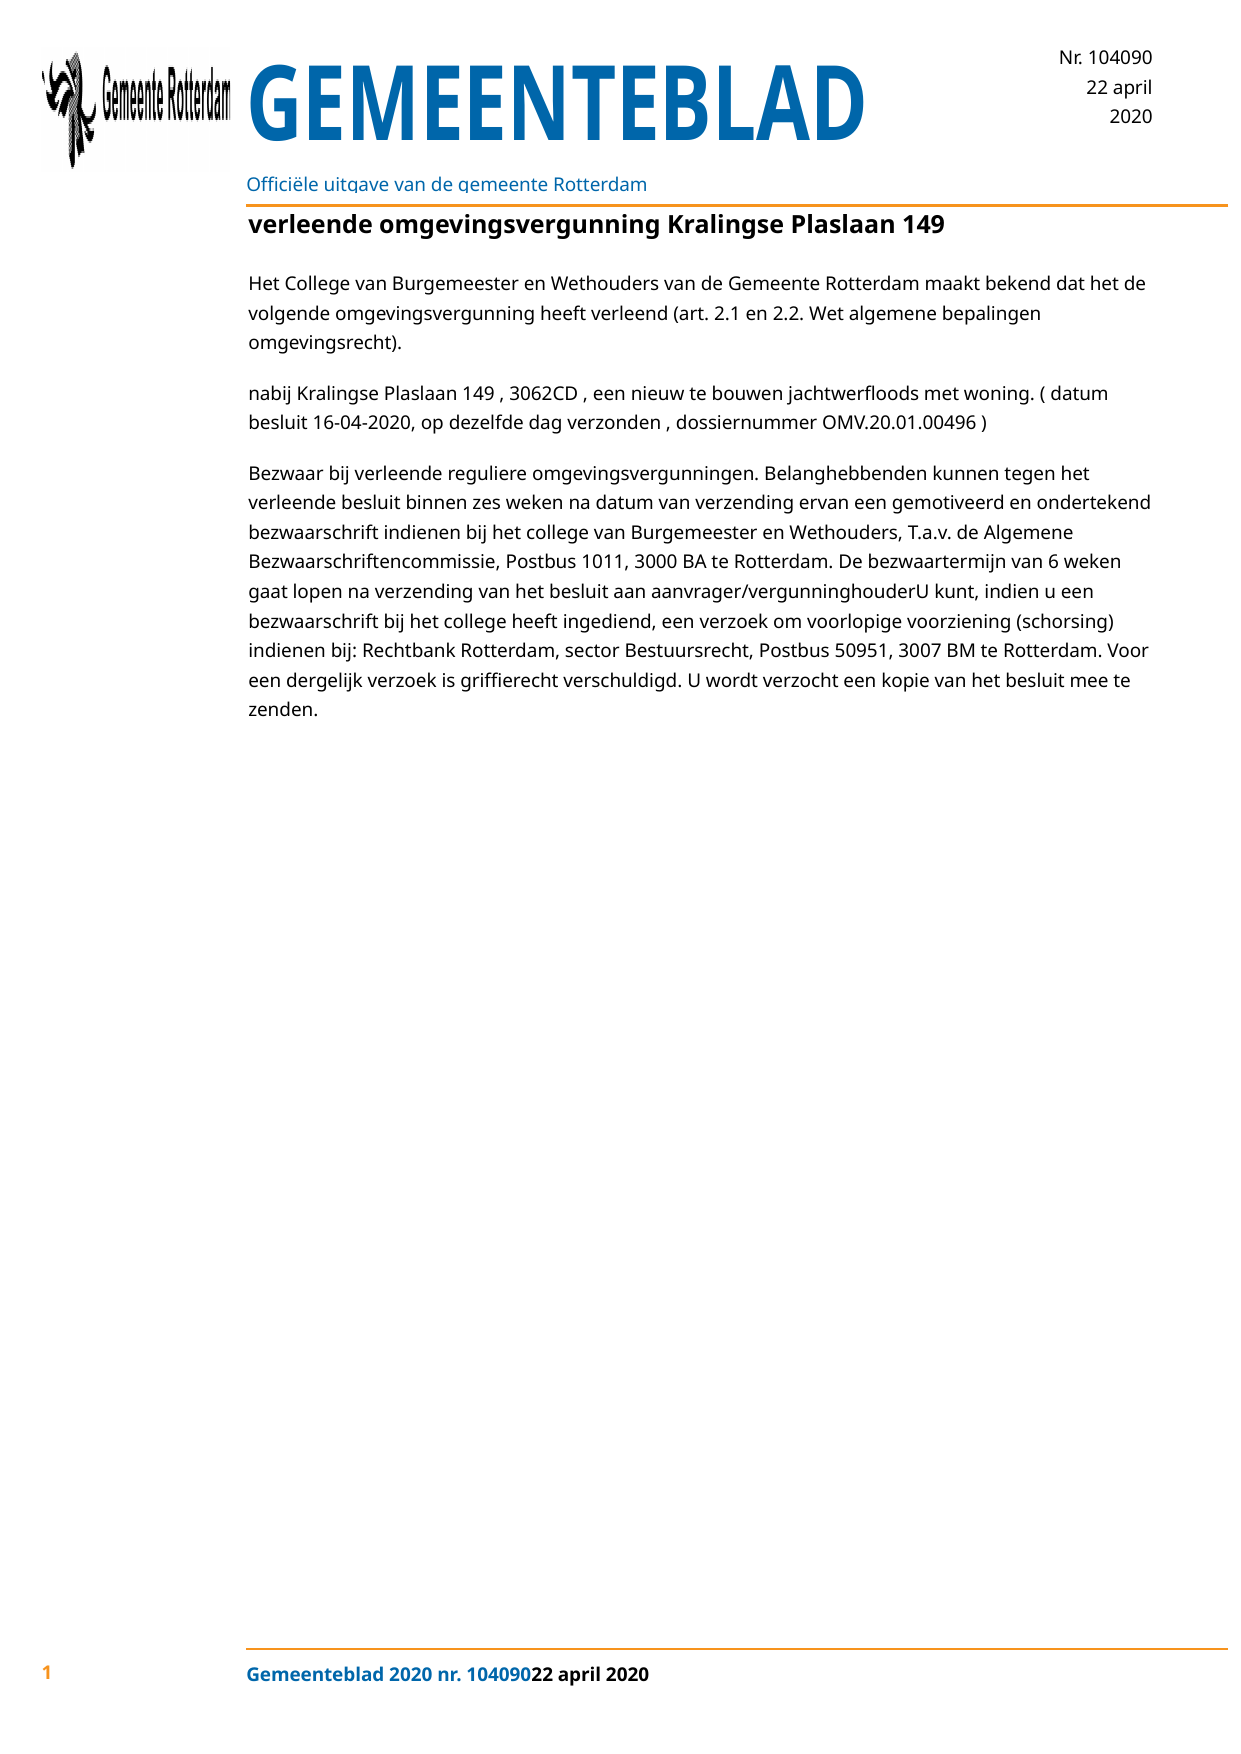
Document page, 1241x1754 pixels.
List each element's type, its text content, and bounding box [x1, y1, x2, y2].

picture [41, 47, 231, 172]
text verleende omgevingsvergunning Kralingse Plaslaan 149 [248, 207, 1152, 241]
text Bezwaar bij verleende reguliere omgevingsvergunningen. Belanghebbenden kunnen tegen het verleende besluit binnen zes weken na datum van verzending ervan een gemotiveerd en ondertekend bezwaarschrift indienen bij het college van Burgemeester en Wethouders, T.a.v. de Algemene Bezwaarschriftencommissie, Postbus 1011, 3000 BA te Rotterdam. De bezwaartermijn van 6 weken gaat lopen na verzending van het besluit aan aanvrager/vergunninghouderU kunt, indien u een bezwaarschrift bij het college heeft ingediend, een verzoek om voorlopige voorziening (schorsing) indienen bij: Rechtbank Rotterdam, sector Bestuursrecht, Postbus 50951, 3007 BM te Rotterdam. Voor een dergelijk verzoek is griffierecht verschuldigd. U wordt verzocht een kopie van het besluit mee te zenden. [248, 460, 1152, 722]
text nabij Kralingse Plaslaan 149 , 3062CD , een nieuw te bouwen jachtwerfloods met woning. ( datum besluit 16-04-2020, op dezelfde dag verzonden , dossiernummer OMV.20.01.00496 ) [248, 380, 1152, 435]
text Het College van Burgemeester en Wethouders van de Gemeente Rotterdam maakt bekend dat het de volgende omgevingsvergunning heeft verleend (art. 2.1 en 2.2. Wet algemene bepalingen omgevingsrecht). [248, 270, 1152, 355]
